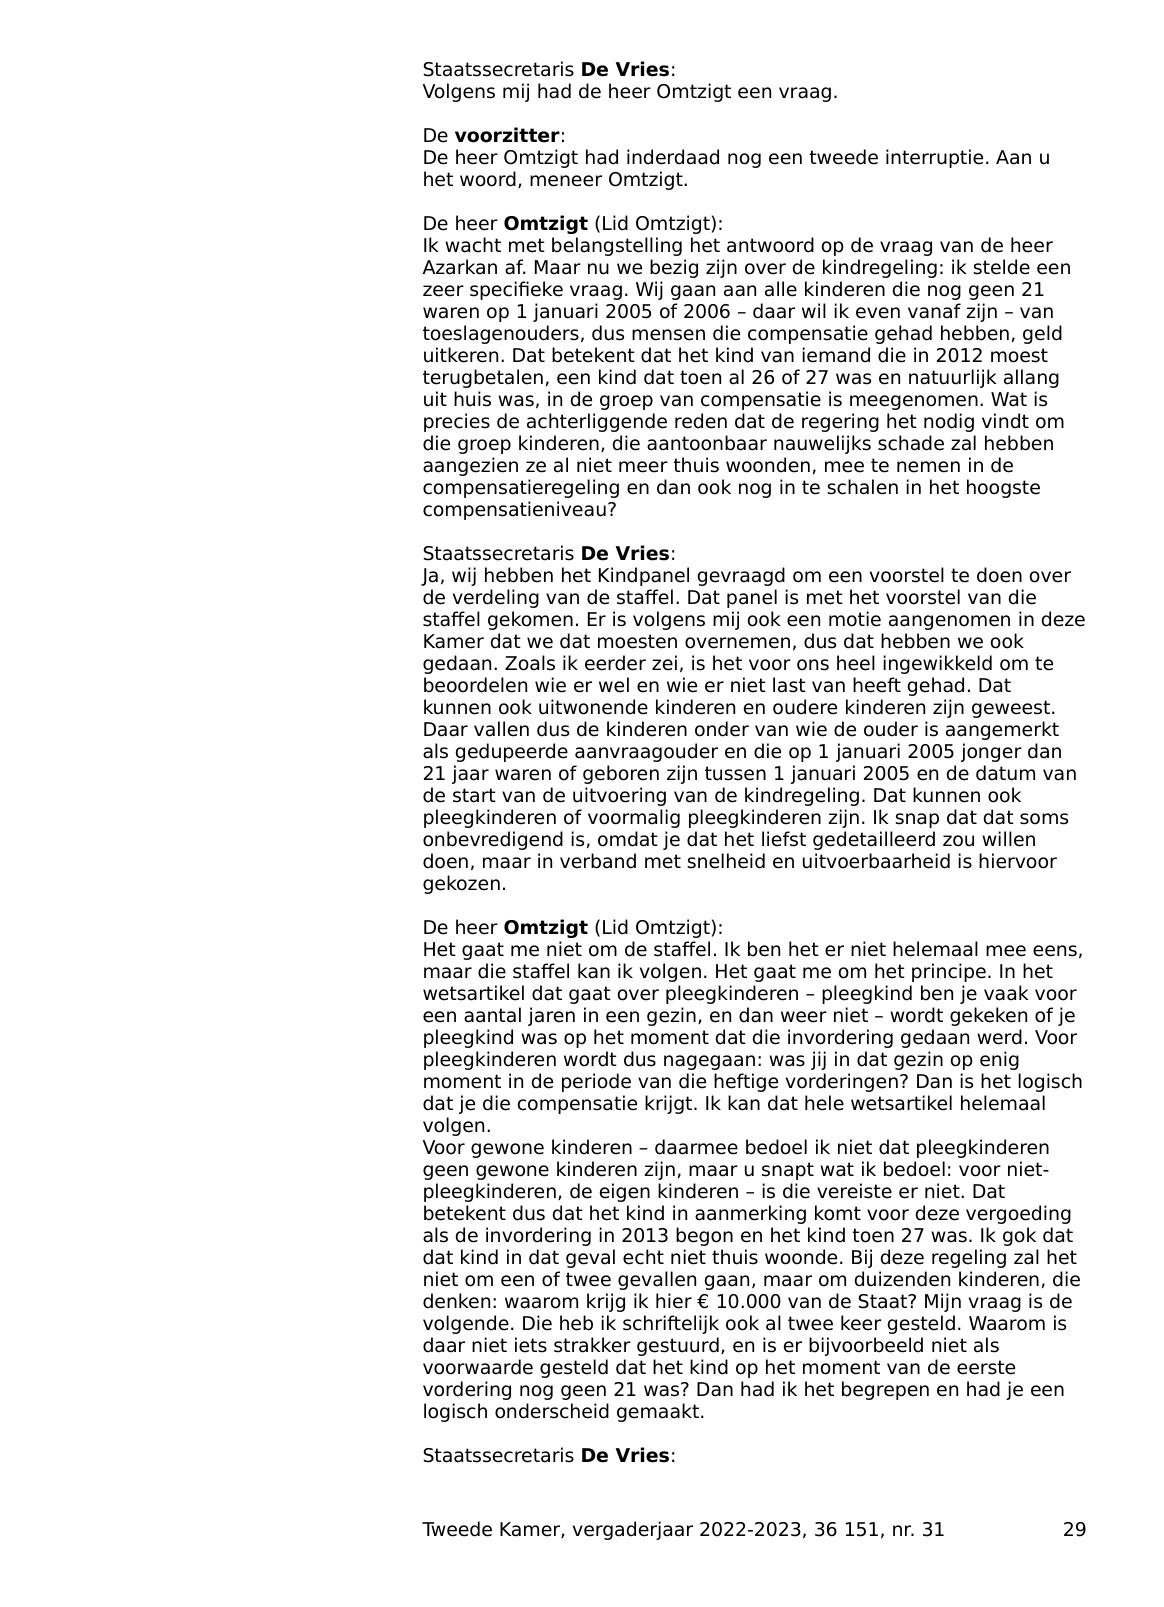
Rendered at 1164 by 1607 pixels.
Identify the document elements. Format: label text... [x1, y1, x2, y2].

text Ik wacht met belangstelling het antwoord op de vraag van de heer Azarkan af. Maar nu we bezig zijn over de kindregeling: ik stelde een zeer specifieke vraag. Wij gaan aan alle kinderen die nog geen 21 waren op 1 januari 2005 of 2006 – daar wil ik even vanaf zijn – van toeslagenouders, dus mensen die compensatie gehad hebben, geld uitkeren. Dat betekent dat het kind van iemand die in 2012 moest terugbetalen, een kind dat toen al 26 of 27 was en natuurlijk allang uit huis was, in de groep van compensatie is meegenomen. Wat is precies de achterliggende reden dat de regering het nodig vindt om die groep kinderen, die aantoonbaar nauwelijks schade zal hebben aangezien ze al niet meer thuis woonden, mee te nemen in de compensatieregeling en dan ook nog in te schalen in het hoogste compensatieniveau? [422, 235, 1087, 521]
text Volgens mij had de heer Omtzigt een vraag. [422, 81, 1087, 103]
text De heer Omtzigt (Lid Omtzigt): [422, 213, 1087, 235]
text Staatssecretaris De Vries: [422, 59, 1087, 81]
text Staatssecretaris De Vries: [422, 543, 1087, 565]
text De voorzitter: [422, 125, 1087, 147]
text Het gaat me niet om de staffel. Ik ben het er niet helemaal mee eens, maar die staffel kan ik volgen. Het gaat me om het principe. In het wetsartikel dat gaat over pleegkinderen – pleegkind ben je vaak voor een aantal jaren in een gezin, en dan weer niet – wordt gekeken of je pleegkind was op het moment dat die invordering gedaan werd. Voor pleegkinderen wordt dus nagegaan: was jij in dat gezin op enig moment in de periode van die heftige vorderingen? Dan is het logisch dat je die compensatie krijgt. Ik kan dat hele wetsartikel helemaal volgen. [422, 939, 1087, 1137]
text Ja, wij hebben het Kindpanel gevraagd om een voorstel te doen over de verdeling van de staffel. Dat panel is met het voorstel van die staffel gekomen. Er is volgens mij ook een motie aangenomen in deze Kamer dat we dat moesten overnemen, dus dat hebben we ook gedaan. Zoals ik eerder zei, is het voor ons heel ingewikkeld om te beoordelen wie er wel en wie er niet last van heeft gehad. Dat kunnen ook uitwonende kinderen en oudere kinderen zijn geweest. Daar vallen dus de kinderen onder van wie de ouder is aangemerkt als gedupeerde aanvraagouder en die op 1 januari 2005 jonger dan 21 jaar waren of geboren zijn tussen 1 januari 2005 en de datum van de start van de uitvoering van de kindregeling. Dat kunnen ook pleegkinderen of voormalig pleegkinderen zijn. Ik snap dat dat soms onbevredigend is, omdat je dat het liefst gedetailleerd zou willen doen, maar in verband met snelheid en uitvoerbaarheid is hiervoor gekozen. [422, 565, 1087, 895]
text De heer Omtzigt (Lid Omtzigt): [422, 917, 1087, 939]
text Staatssecretaris De Vries: [422, 1445, 1087, 1467]
text Voor gewone kinderen – daarmee bedoel ik niet dat pleegkinderen geen gewone kinderen zijn, maar u snapt wat ik bedoel: voor niet-pleegkinderen, de eigen kinderen – is die vereiste er niet. Dat betekent dus dat het kind in aanmerking komt voor deze vergoeding als de invordering in 2013 begon en het kind toen 27 was. Ik gok dat dat kind in dat geval echt niet thuis woonde. Bij deze regeling zal het niet om een of twee gevallen gaan, maar om duizenden kinderen, die denken: waarom krijg ik hier € 10.000 van de Staat? Mijn vraag is de volgende. Die heb ik schriftelijk ook al twee keer gesteld. Waarom is daar niet iets strakker gestuurd, en is er bijvoorbeeld niet als voorwaarde gesteld dat het kind op het moment van de eerste vordering nog geen 21 was? Dan had ik het begrepen en had je een logisch onderscheid gemaakt. [422, 1137, 1087, 1423]
text De heer Omtzigt had inderdaad nog een tweede interruptie. Aan u het woord, meneer Omtzigt. [422, 147, 1087, 191]
